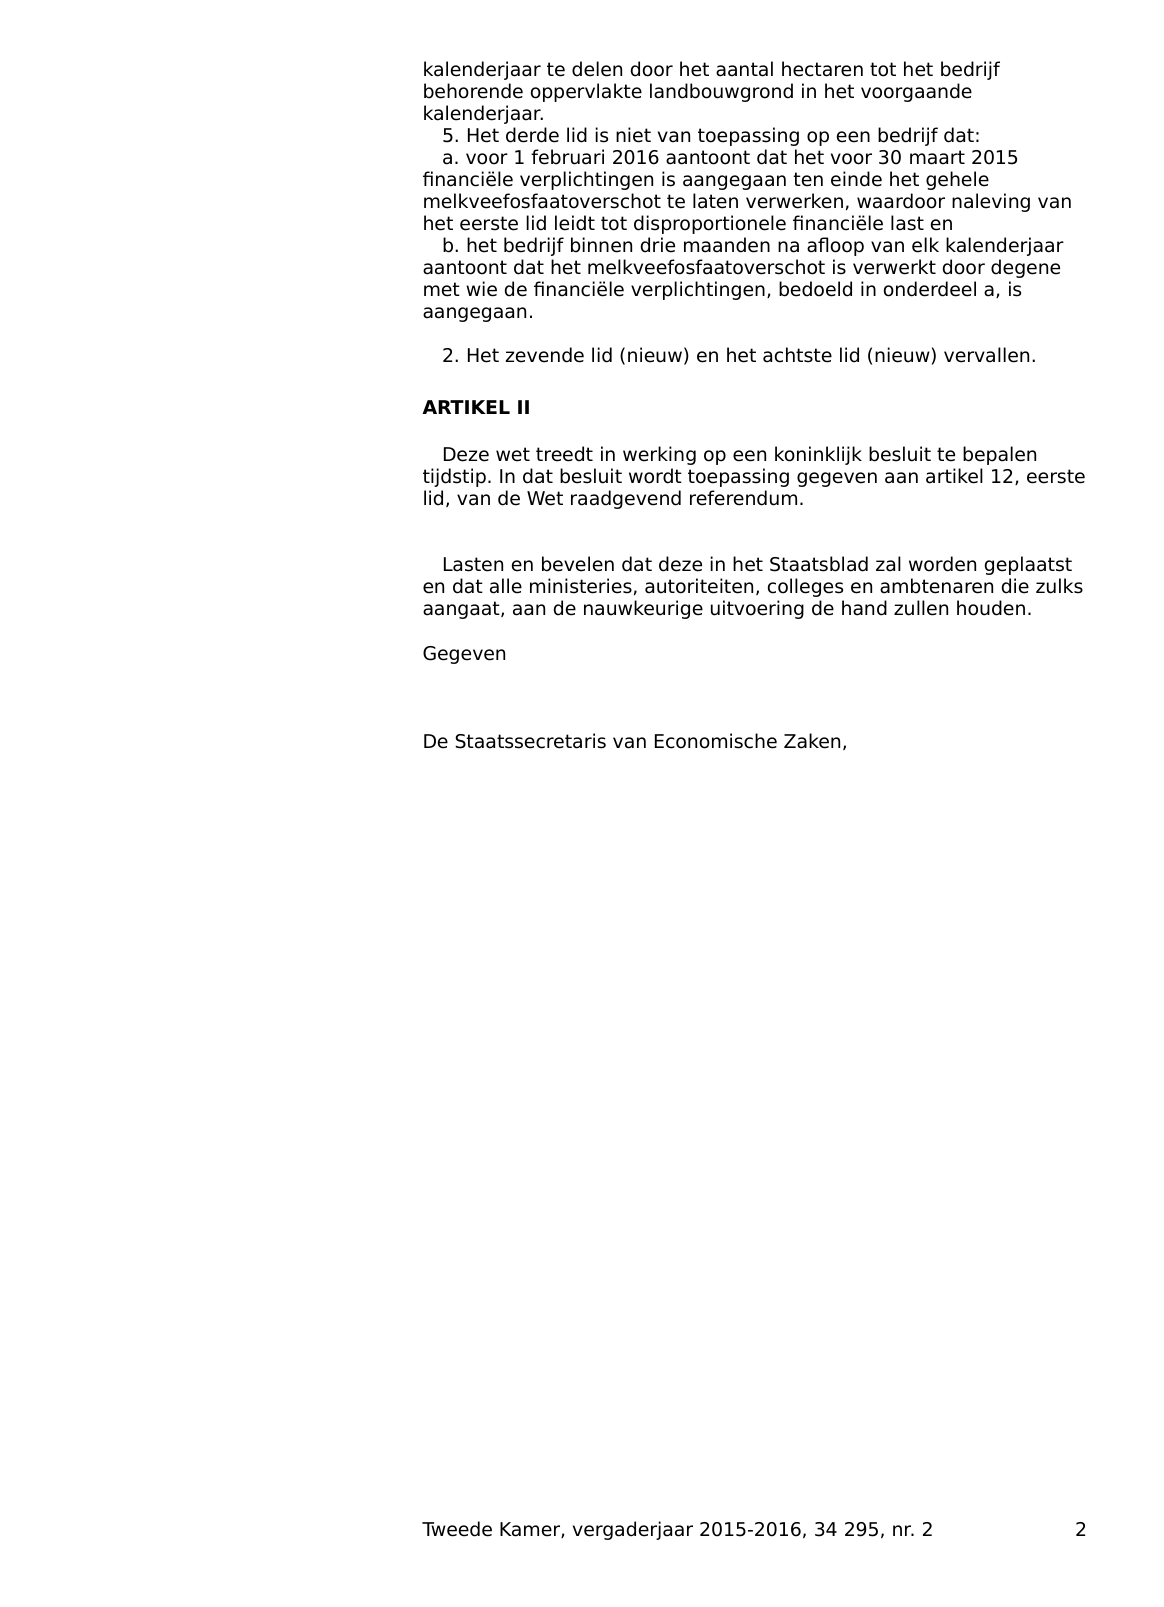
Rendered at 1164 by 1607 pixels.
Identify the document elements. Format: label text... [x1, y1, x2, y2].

text Deze wet treedt in werking op een koninklijk besluit te bepalen tijdstip. In dat besluit wordt toepassing gegeven aan artikel 12, eerste lid, van de Wet raadgevend referendum. [422, 444, 1087, 510]
text a. voor 1 februari 2016 aantoont dat het voor 30 maart 2015 financiële verplichtingen is aangegaan ten einde het gehele melkveefosfaatoverschot te laten verwerken, waardoor naleving van het eerste lid leidt tot disproportionele financiële last en [422, 147, 1087, 235]
text Lasten en bevelen dat deze in het Staatsblad zal worden geplaatst en dat alle ministeries, autoriteiten, colleges en ambtenaren die zulks aangaat, aan de nauwkeurige uitvoering de hand zullen houden. [422, 554, 1087, 620]
subtitle ARTIKEL II [422, 397, 1087, 419]
text Gegeven [422, 642, 1087, 664]
text kalenderjaar te delen door het aantal hectaren tot het bedrijf behorende oppervlakte landbouwgrond in het voorgaande kalenderjaar. [422, 59, 1087, 125]
text b. het bedrijf binnen drie maanden na afloop van elk kalenderjaar aantoont dat het melkveefosfaatoverschot is verwerkt door degene met wie de financiële verplichtingen, bedoeld in onderdeel a, is aangegaan. [422, 235, 1087, 323]
text De Staatssecretaris van Economische Zaken, [422, 731, 1087, 753]
text 5. Het derde lid is niet van toepassing op een bedrijf dat: [422, 125, 1087, 147]
text 2. Het zevende lid (nieuw) en het achtste lid (nieuw) vervallen. [422, 345, 1087, 367]
